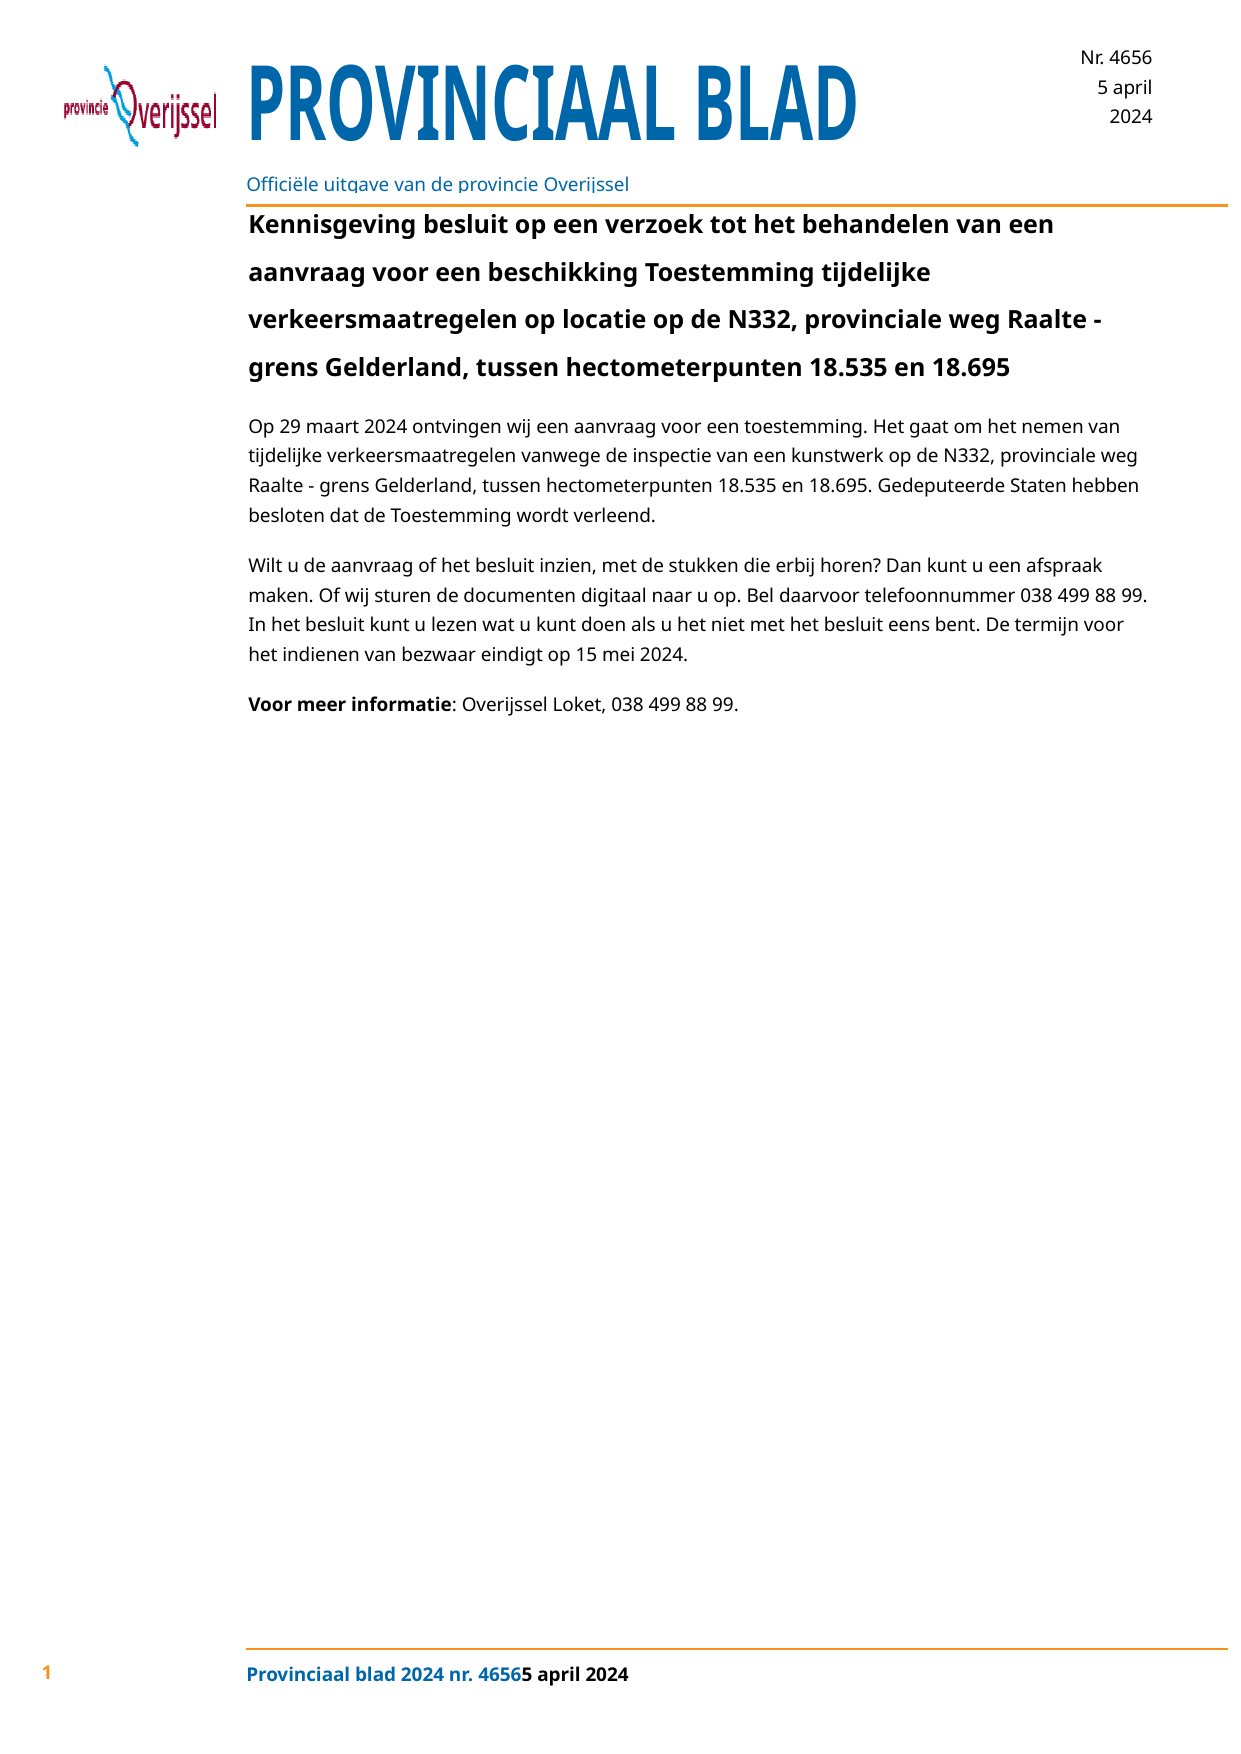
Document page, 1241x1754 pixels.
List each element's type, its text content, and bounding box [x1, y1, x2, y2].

text Voor meer informatie: Overijssel Loket, 038 499 88 99. [248, 691, 1152, 717]
text Wilt u de aanvraag of het besluit inzien, met de stukken die erbij horen? Dan kunt u een afspraak maken. Of wij sturen de documenten digitaal naar u op. Bel daarvoor telefoonnummer 038 499 88 99. In het besluit kunt u lezen wat u kunt doen als u het niet met het besluit eens bent. De termijn voor het indienen van bezwaar eindigt op 15 mei 2024. [248, 552, 1152, 667]
text Kennisgeving besluit op een verzoek tot het behandelen van een aanvraag voor een beschikking Toestemming tijdelijke verkeersmaatregelen op locatie op de N332, provinciale weg Raalte - grens Gelderland, tussen hectometerpunten 18.535 en 18.695 [248, 207, 1152, 384]
picture [41, 47, 231, 172]
text Op 29 maart 2024 ontvingen wij een aanvraag voor een toestemming. Het gaat om het nemen van tijdelijke verkeersmaatregelen vanwege de inspectie van een kunstwerk op de N332, provinciale weg Raalte - grens Gelderland, tussen hectometerpunten 18.535 en 18.695. Gedeputeerde Staten hebben besloten dat de Toestemming wordt verleend. [248, 413, 1152, 528]
